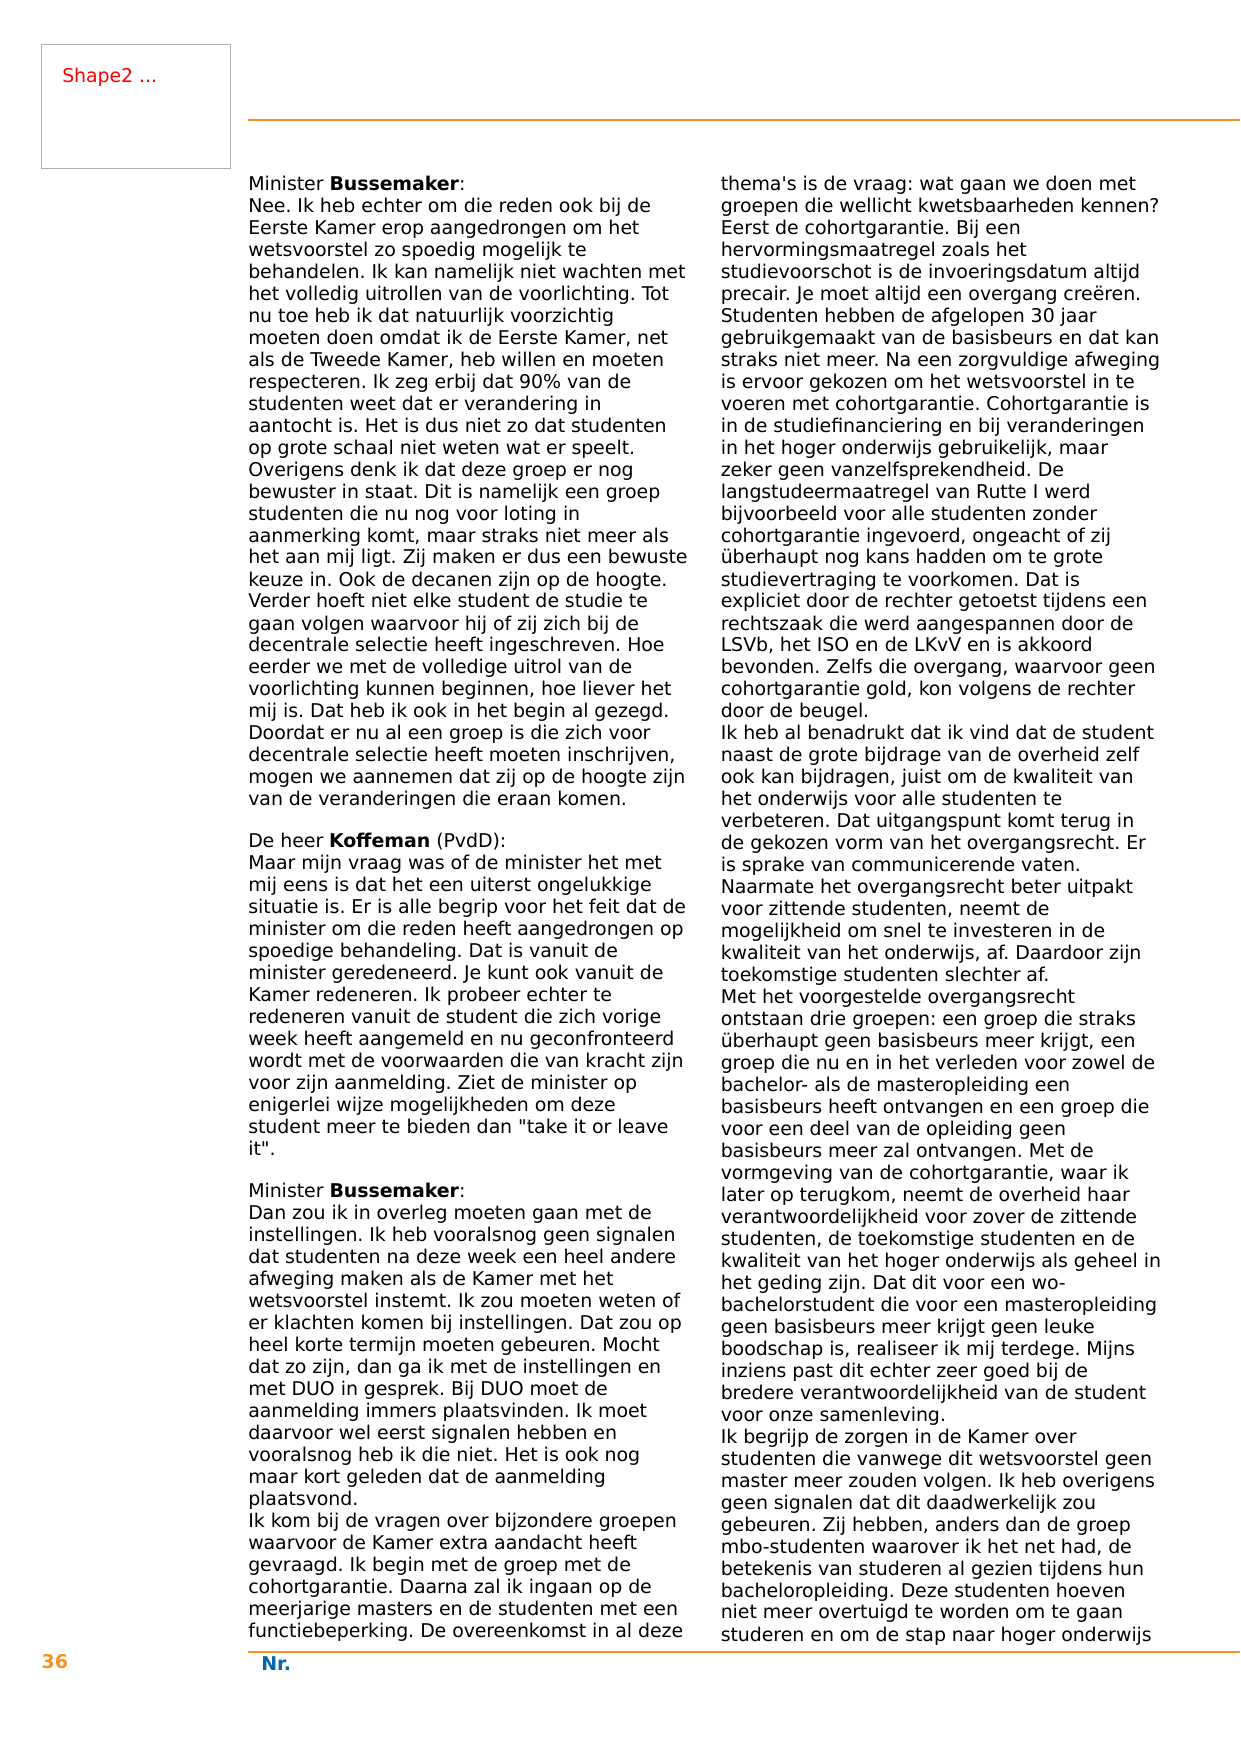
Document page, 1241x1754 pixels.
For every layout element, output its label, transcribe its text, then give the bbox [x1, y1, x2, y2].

text Met het voorgestelde overgangsrecht ontstaan drie groepen: een groep die straks überhaupt geen basisbeurs meer krijgt, een groep die nu en in het verleden voor zowel de bachelor- als de masteropleiding een basisbeurs heeft ontvangen en een groep die voor een deel van de opleiding geen basisbeurs meer zal ontvangen. Met de vormgeving van de cohortgarantie, waar ik later op terugkom, neemt de overheid haar verantwoordelijkheid voor zover de zittende studenten, de toekomstige studenten en de kwaliteit van het hoger onderwijs als geheel in het geding zijn. Dat dit voor een wo-bachelorstudent die voor een masteropleiding geen basisbeurs meer krijgt geen leuke boodschap is, realiseer ik mij terdege. Mijns inziens past dit echter zeer goed bij de bredere verantwoordelijkheid van de student voor onze samenleving. [721, 986, 1163, 1426]
text Ik heb al benadrukt dat ik vind dat de student naast de grote bijdrage van de overheid zelf ook kan bijdragen, juist om de kwaliteit van het onderwijs voor alle studenten te verbeteren. Dat uitgangspunt komt terug in de gekozen vorm van het overgangsrecht. Er is sprake van communicerende vaten. Naarmate het overgangsrecht beter uitpakt voor zittende studenten, neemt de mogelijkheid om snel te investeren in de kwaliteit van het onderwijs, af. Daardoor zijn toekomstige studenten slechter af. [721, 722, 1163, 986]
text Minister Bussemaker: [248, 1180, 691, 1202]
text Maar mijn vraag was of de minister het met mij eens is dat het een uiterst ongelukkige situatie is. Er is alle begrip voor het feit dat de minister om die reden heeft aangedrongen op spoedige behandeling. Dat is vanuit de minister geredeneerd. Je kunt ook vanuit de Kamer redeneren. Ik probeer echter te redeneren vanuit de student die zich vorige week heeft aangemeld en nu geconfronteerd wordt met de voorwaarden die van kracht zijn voor zijn aanmelding. Ziet de minister op enigerlei wijze mogelijkheden om deze student meer te bieden dan "take it or leave it". [248, 852, 691, 1160]
text Ik begrijp de zorgen in de Kamer over studenten die vanwege dit wetsvoorstel geen master meer zouden volgen. Ik heb overigens geen signalen dat dit daadwerkelijk zou gebeuren. Zij hebben, anders dan de groep mbo-studenten waarover ik het net had, de betekenis van studeren al gezien tijdens hun bacheloropleiding. Deze studenten hoeven niet meer overtuigd te worden om te gaan studeren en om de stap naar hoger onderwijs [721, 1426, 1163, 1645]
text Eerst de cohortgarantie. Bij een hervormingsmaatregel zoals het studievoorschot is de invoeringsdatum altijd precair. Je moet altijd een overgang creëren. Studenten hebben de afgelopen 30 jaar gebruikgemaakt van de basisbeurs en dat kan straks niet meer. Na een zorgvuldige afweging is ervoor gekozen om het wetsvoorstel in te voeren met cohortgarantie. Cohortgarantie is in de studiefinanciering en bij veranderingen in het hoger onderwijs gebruikelijk, maar zeker geen vanzelfsprekendheid. De langstudeermaatregel van Rutte I werd bijvoorbeeld voor alle studenten zonder cohortgarantie ingevoerd, ongeacht of zij überhaupt nog kans hadden om te grote studievertraging te voorkomen. Dat is expliciet door de rechter getoetst tijdens een rechtszaak die werd aangespannen door de LSVb, het ISO en de LKvV en is akkoord bevonden. Zelfs die overgang, waarvoor geen cohortgarantie gold, kon volgens de rechter door de beugel. [721, 217, 1163, 722]
text thema's is de vraag: wat gaan we doen met groepen die wellicht kwetsbaarheden kennen? [721, 173, 1163, 217]
text De heer Koffeman (PvdD): [248, 830, 691, 852]
text Ik kom bij de vragen over bijzondere groepen waarvoor de Kamer extra aandacht heeft gevraagd. Ik begin met de groep met de cohortgarantie. Daarna zal ik ingaan op de meerjarige masters en de studenten met een functiebeperking. De overeenkomst in al deze [248, 1509, 691, 1641]
text Nee. Ik heb echter om die reden ook bij de Eerste Kamer erop aangedrongen om het wetsvoorstel zo spoedig mogelijk te behandelen. Ik kan namelijk niet wachten met het volledig uitrollen van de voorlichting. Tot nu toe heb ik dat natuurlijk voorzichtig moeten doen omdat ik de Eerste Kamer, net als de Tweede Kamer, heb willen en moeten respecteren. Ik zeg erbij dat 90% van de studenten weet dat er verandering in aantocht is. Het is dus niet zo dat studenten op grote schaal niet weten wat er speelt. Overigens denk ik dat deze groep er nog bewuster in staat. Dit is namelijk een groep studenten die nu nog voor loting in aanmerking komt, maar straks niet meer als het aan mij ligt. Zij maken er dus een bewuste keuze in. Ook de decanen zijn op de hoogte. Verder hoeft niet elke student de studie te gaan volgen waarvoor hij of zij zich bij de decentrale selectie heeft ingeschreven. Hoe eerder we met de volledige uitrol van de voorlichting kunnen beginnen, hoe liever het mij is. Dat heb ik ook in het begin al gezegd. Doordat er nu al een groep is die zich voor decentrale selectie heeft moeten inschrijven, mogen we aannemen dat zij op de hoogte zijn van de veranderingen die eraan komen. [248, 195, 691, 810]
text Minister Bussemaker: [248, 173, 691, 195]
text Dan zou ik in overleg moeten gaan met de instellingen. Ik heb vooralsnog geen signalen dat studenten na deze week een heel andere afweging maken als de Kamer met het wetsvoorstel instemt. Ik zou moeten weten of er klachten komen bij instellingen. Dat zou op heel korte termijn moeten gebeuren. Mocht dat zo zijn, dan ga ik met de instellingen en met DUO in gesprek. Bij DUO moet de aanmelding immers plaatsvinden. Ik moet daarvoor wel eerst signalen hebben en vooralsnog heb ik die niet. Het is ook nog maar kort geleden dat de aanmelding plaatsvond. [248, 1202, 691, 1509]
